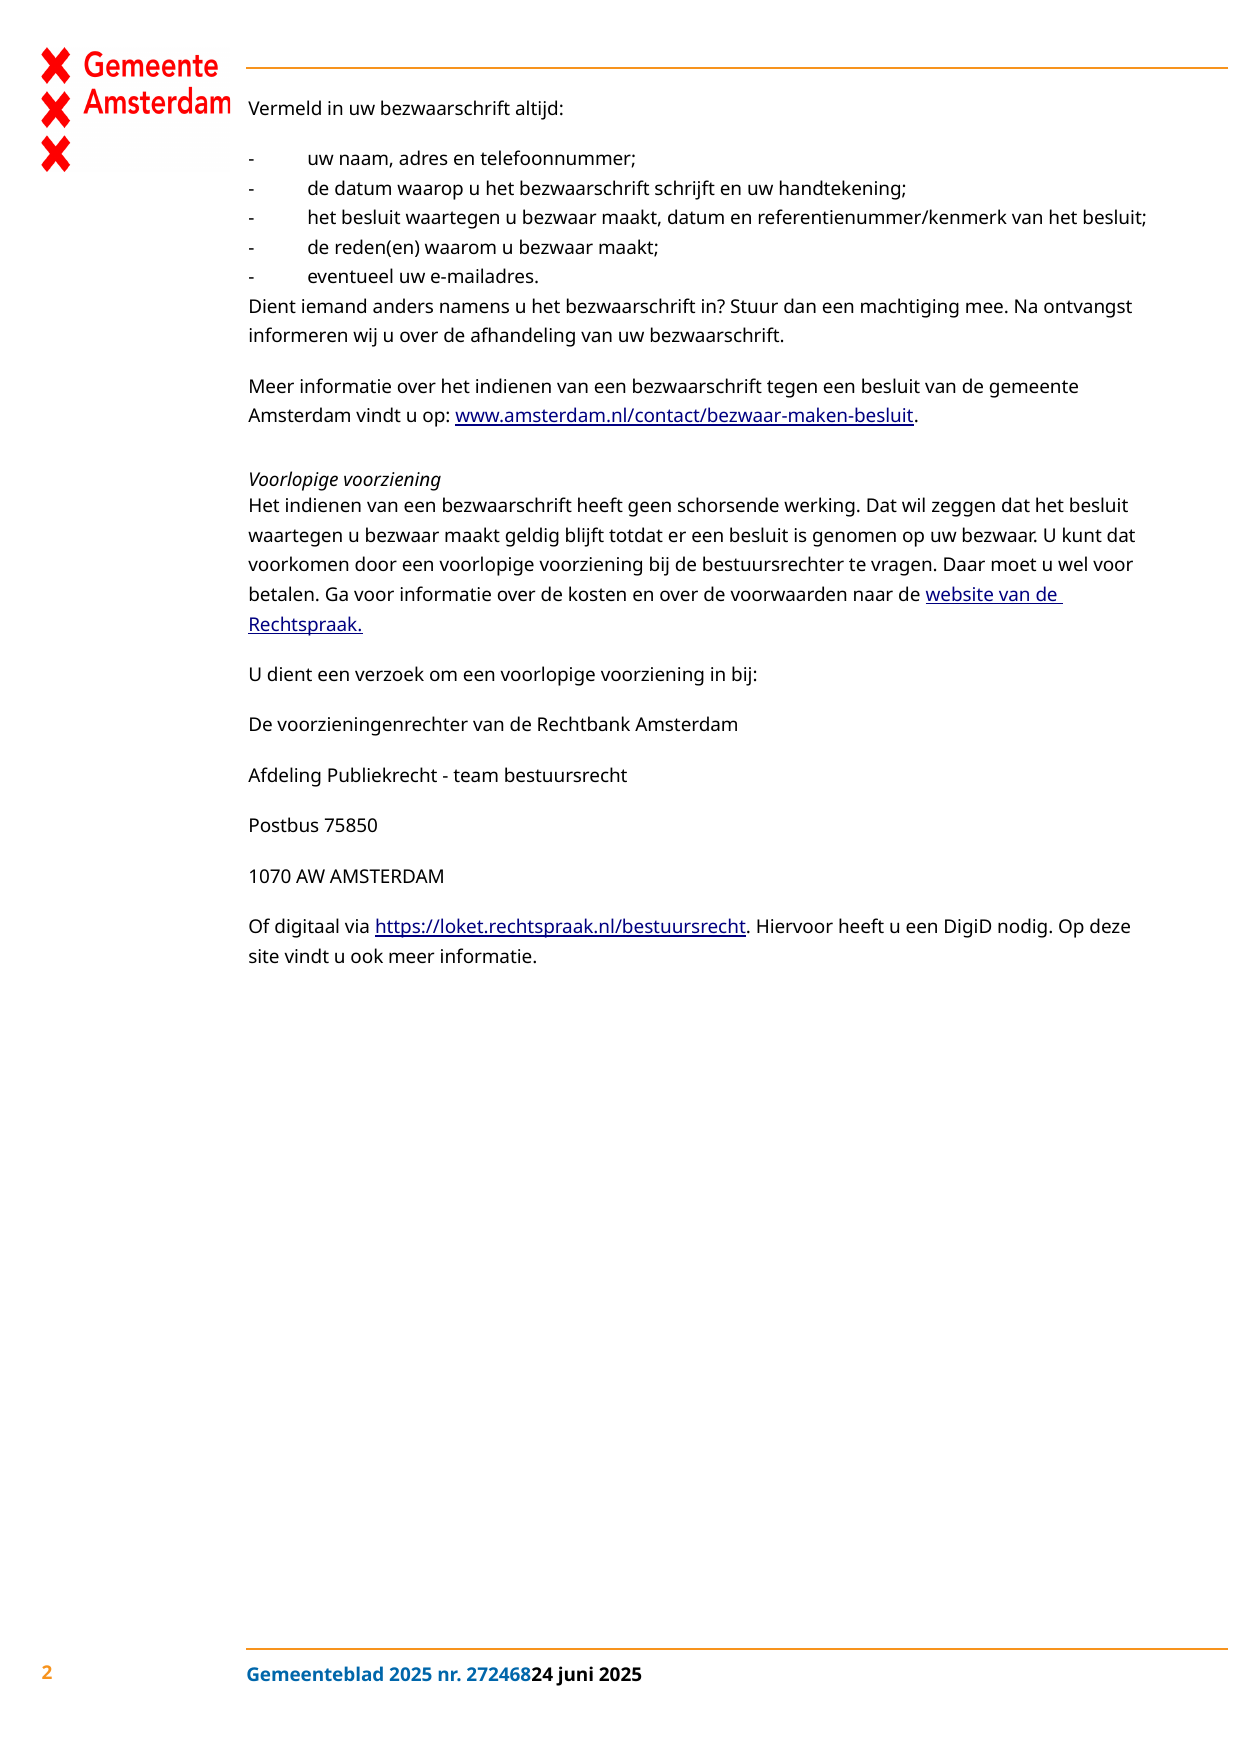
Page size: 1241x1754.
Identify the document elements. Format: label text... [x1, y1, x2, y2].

list de datum waarop u het bezwaarschrift schrijft en uw handtekening; [248, 175, 1152, 201]
text 1070 AW AMSTERDAM [248, 863, 1152, 888]
list de reden(en) waarom u bezwaar maakt; [248, 234, 1152, 260]
text Of digitaal via https://loket.rechtspraak.nl/bestuursrecht. Hiervoor heeft u een DigiD nodig. Op deze site vindt u ook meer informatie. [248, 913, 1152, 968]
picture [41, 47, 231, 172]
text Postbus 75850 [248, 812, 1152, 838]
text Dient iemand anders namens u het bezwaarschrift in? Stuur dan een machtiging mee. Na ontvangst informeren wij u over de afhandeling van uw bezwaarschrift. [248, 293, 1152, 348]
text Het indienen van een bezwaarschrift heeft geen schorsende werking. Dat wil zeggen dat het besluit waartegen u bezwaar maakt geldig blijft totdat er een besluit is genomen op uw bezwaar. U kunt dat voorkomen door een voorlopige voorziening bij de bestuursrechter te vragen. Daar moet u wel voor betalen. Ga voor informatie over de kosten en over de voorwaarden naar de website van de Rechtspraak. [248, 492, 1152, 636]
text U dient een verzoek om een voorlopige voorziening in bij: [248, 661, 1152, 687]
list eventueel uw e-mailadres. [248, 263, 1152, 289]
text Meer informatie over het indienen van een bezwaarschrift tegen een besluit van de gemeente Amsterdam vindt u op: www.amsterdam.nl/contact/bezwaar-maken-besluit. [248, 373, 1152, 428]
text Afdeling Publiekrecht - team bestuursrecht [248, 762, 1152, 788]
text Voorlopige voorziening [248, 467, 1152, 492]
text Vermeld in uw bezwaarschrift altijd: [248, 95, 1152, 121]
list het besluit waartegen u bezwaar maakt, datum en referentienummer/kenmerk van het besluit; [248, 204, 1152, 230]
text De voorzieningenrechter van de Rechtbank Amsterdam [248, 712, 1152, 737]
list uw naam, adres en telefoonnummer; [248, 145, 1152, 171]
